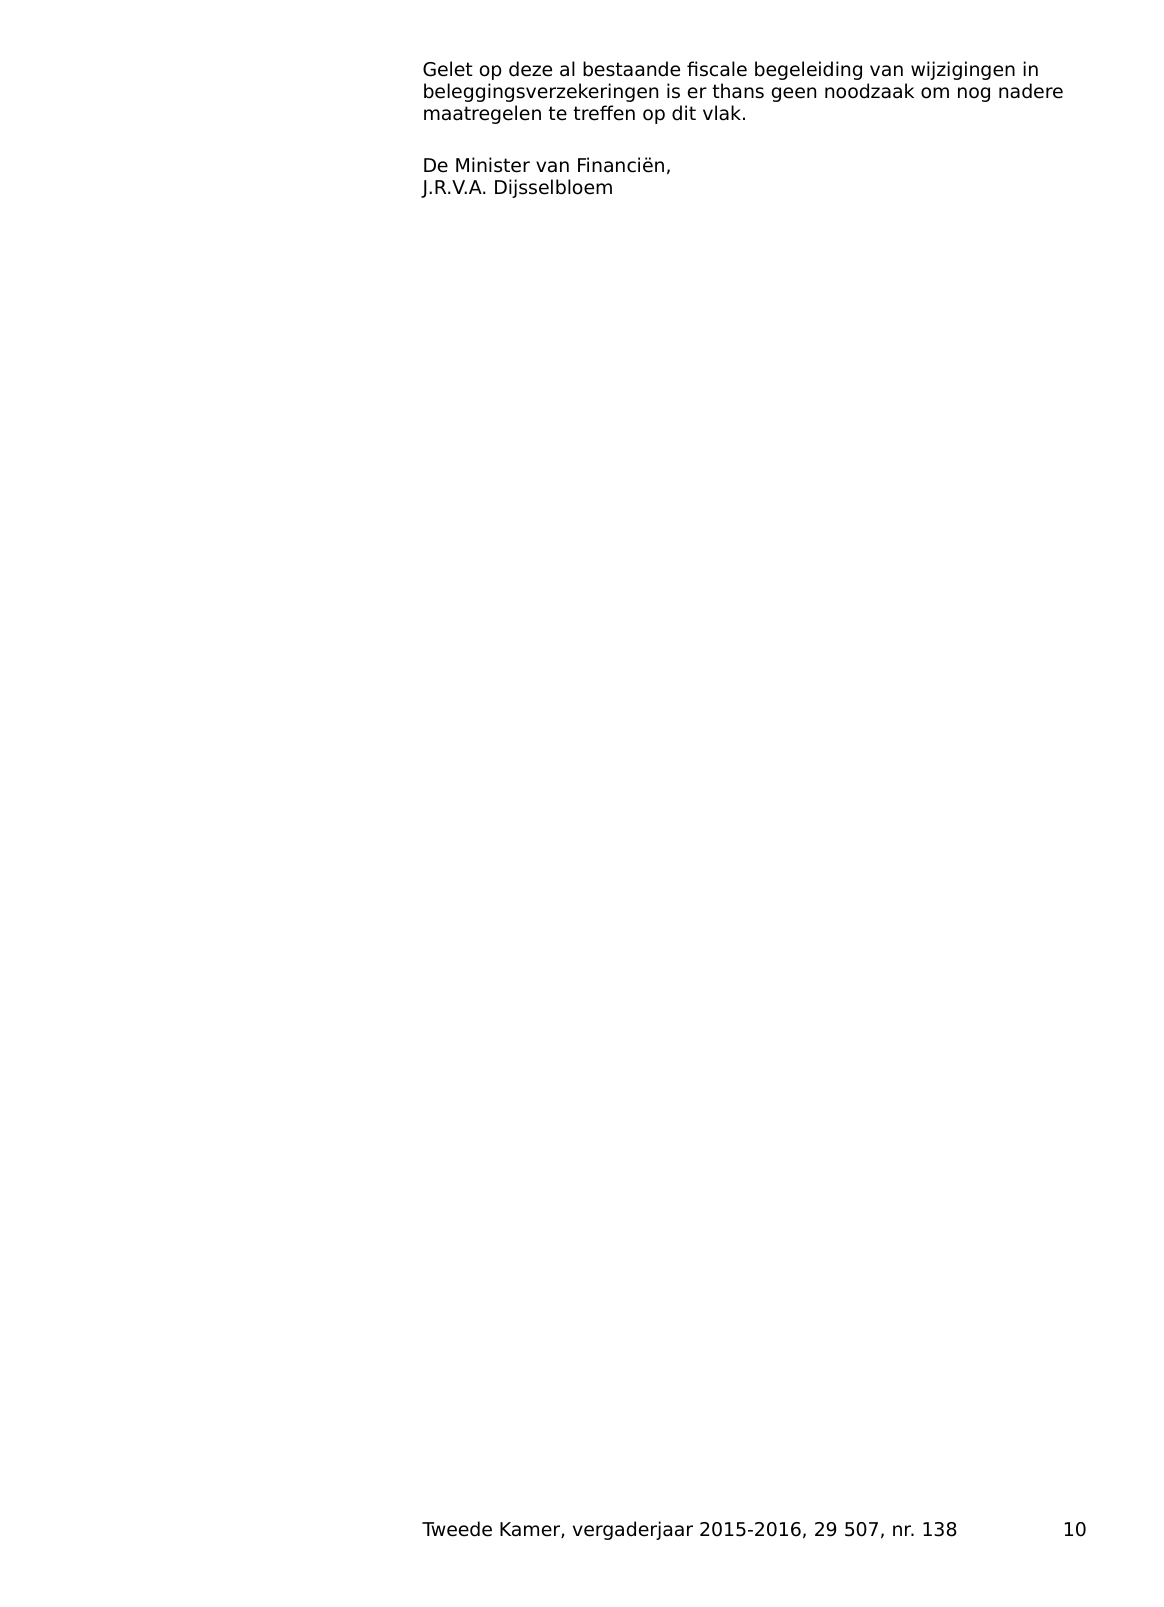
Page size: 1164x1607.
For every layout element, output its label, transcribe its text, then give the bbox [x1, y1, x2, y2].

text Gelet op deze al bestaande fiscale begeleiding van wijzigingen in beleggingsverzekeringen is er thans geen noodzaak om nog nadere maatregelen te treffen op dit vlak. [422, 59, 1087, 125]
text De Minister van Financiën, J.R.V.A. Dijsselbloem [422, 155, 1087, 199]
